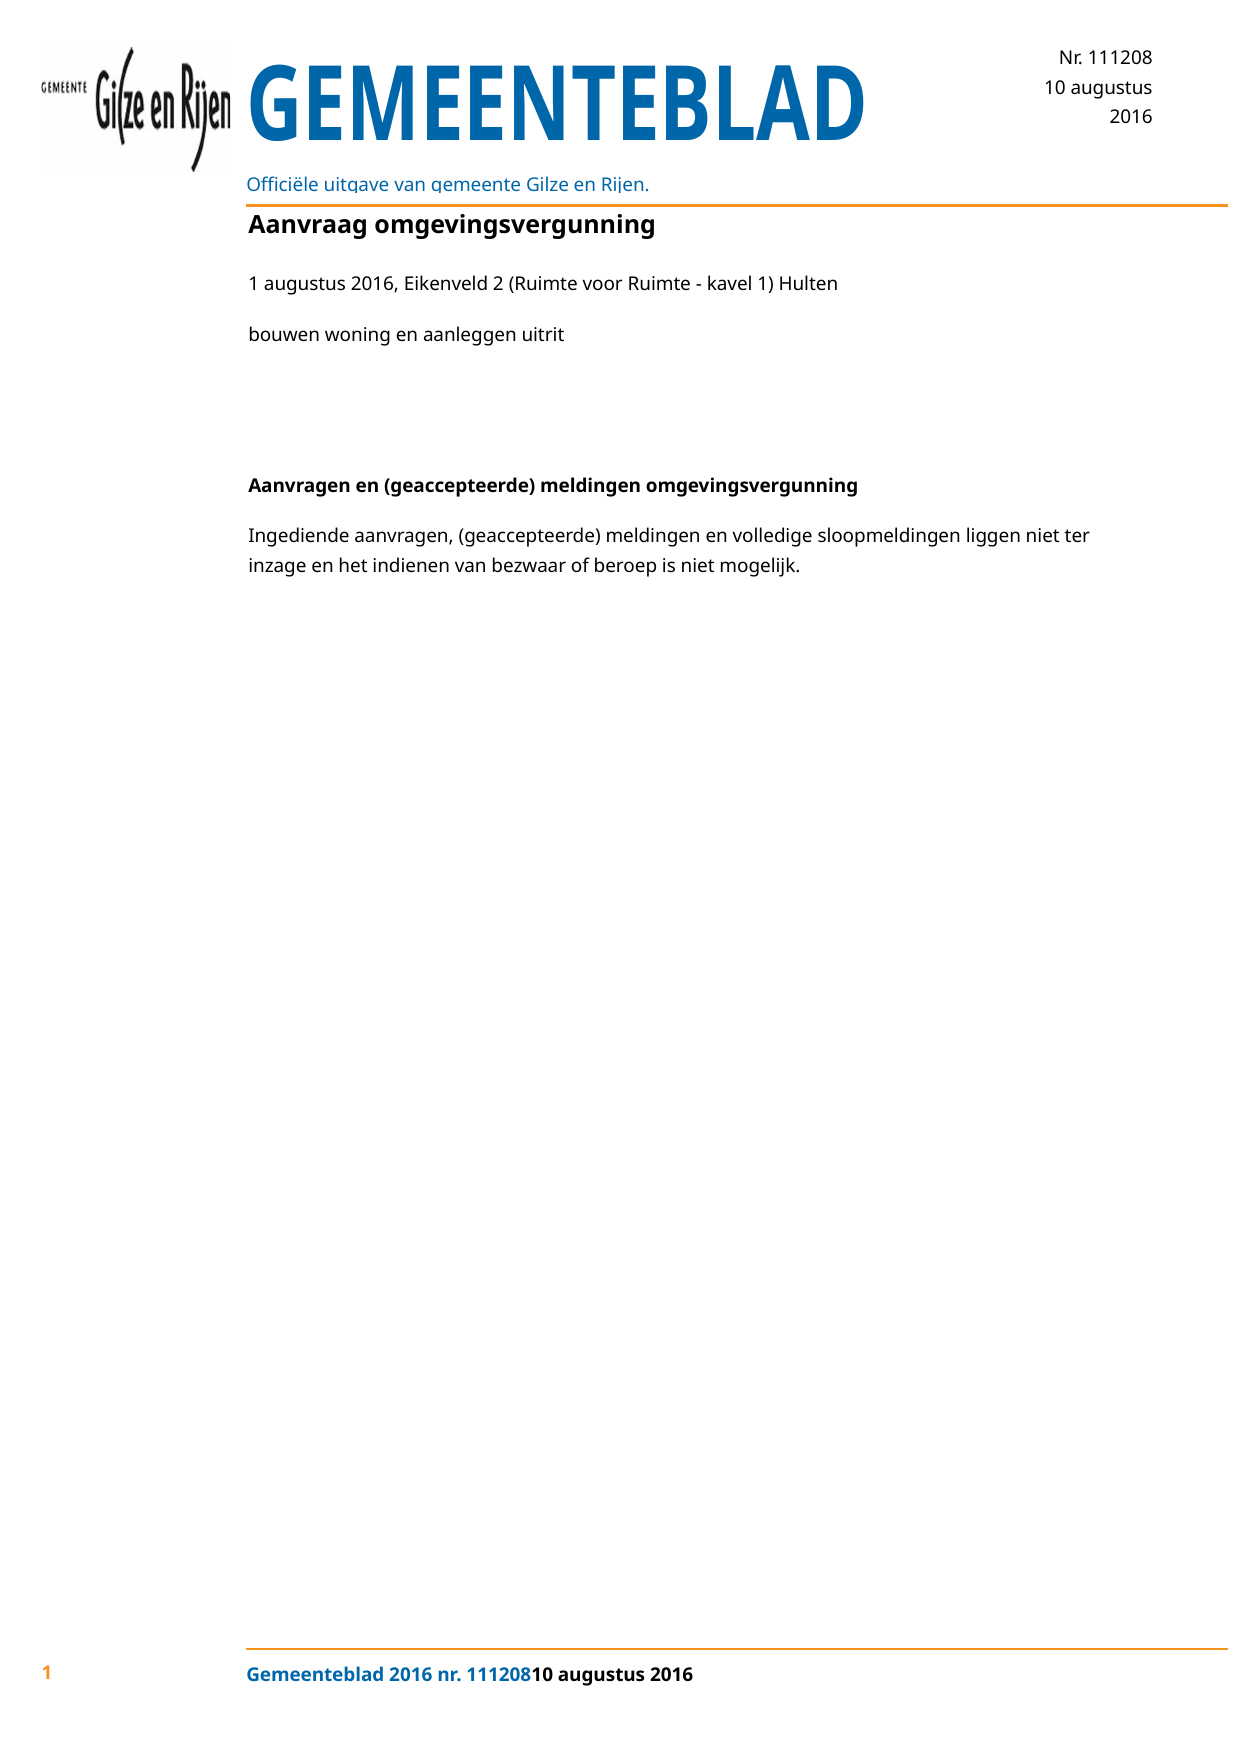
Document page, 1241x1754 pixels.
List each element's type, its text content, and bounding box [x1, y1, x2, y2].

text Aanvragen en (geaccepteerde) meldingen omgevingsvergunning [248, 472, 1152, 498]
text Aanvraag omgevingsvergunning [248, 207, 1152, 241]
picture [41, 47, 231, 172]
text bouwen woning en aanleggen uitrit [248, 321, 1152, 346]
text 1 augustus 2016, Eikenveld 2 (Ruimte voor Ruimte - kavel 1) Hulten [248, 270, 1152, 296]
text Ingediende aanvragen, (geaccepteerde) meldingen en volledige sloopmeldingen liggen niet ter inzage en het indienen van bezwaar of beroep is niet mogelijk. [248, 522, 1152, 578]
